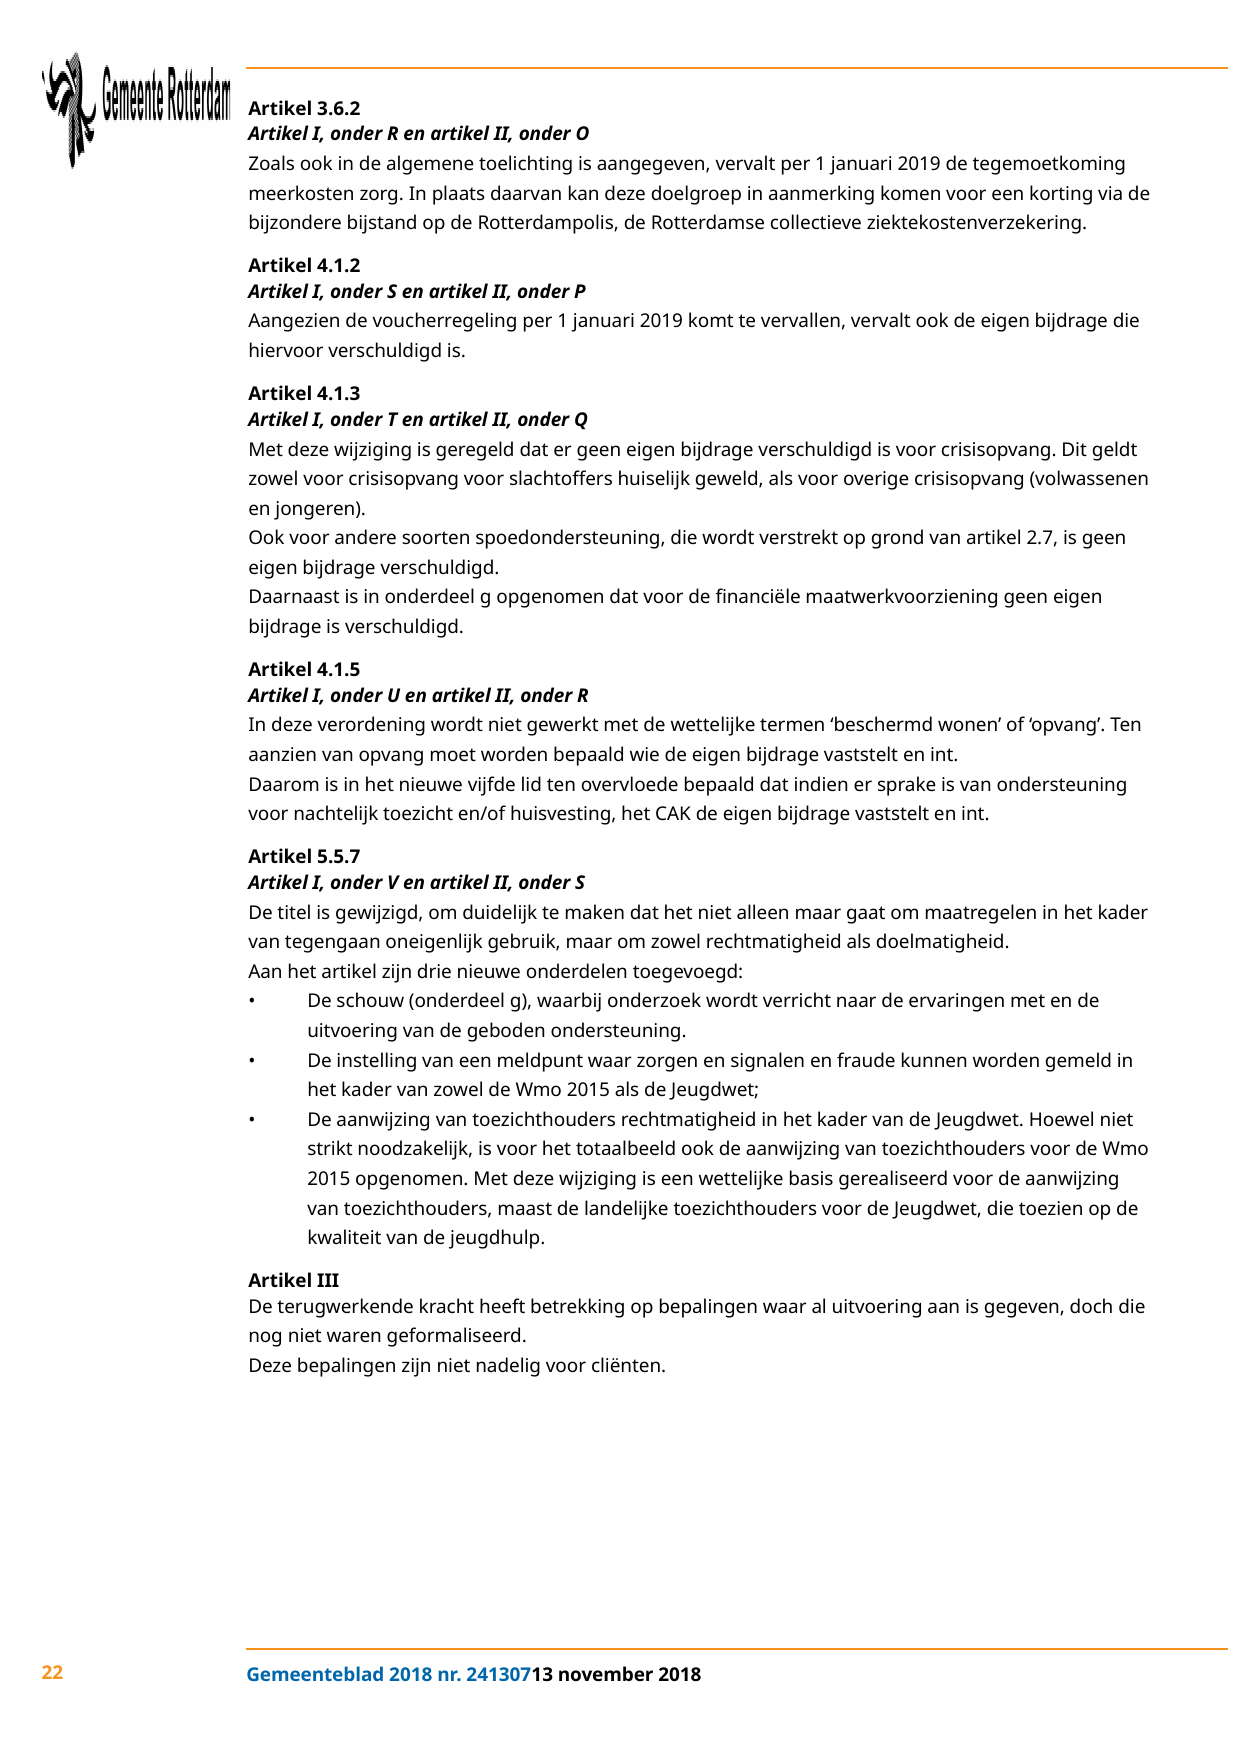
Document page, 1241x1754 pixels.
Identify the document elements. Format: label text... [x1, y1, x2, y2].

text Artikel I, onder T en artikel II, onder Q [248, 406, 1152, 432]
text Artikel 4.1.2 [248, 252, 1152, 278]
list De aanwijzing van toezichthouders rechtmatigheid in het kader van de Jeugdwet. Hoewel niet strikt noodzakelijk, is voor het totaalbeeld ook de aanwijzing van toezichthouders voor de Wmo 2015 opgenomen. Met deze wijziging is een wettelijke basis gerealiseerd voor de aanwijzing van toezichthouders, maast de landelijke toezichthouders voor de Jeugdwet, die toezien op de kwaliteit van de jeugdhulp. [248, 1106, 1152, 1250]
list De instelling van een meldpunt waar zorgen en signalen en fraude kunnen worden gemeld in het kader van zowel de Wmo 2015 als de Jeugdwet; [248, 1047, 1152, 1102]
text Met deze wijziging is geregeld dat er geen eigen bijdrage verschuldigd is voor crisisopvang. Dit geldt zowel voor crisisopvang voor slachtoffers huiselijk geweld, als voor overige crisisopvang (volwassenen en jongeren). [248, 436, 1152, 521]
text Artikel III [248, 1267, 1152, 1293]
text Artikel 3.6.2 [248, 95, 1152, 121]
text Artikel I, onder S en artikel II, onder P [248, 278, 1152, 304]
text Aan het artikel zijn drie nieuwe onderdelen toegevoegd: [248, 958, 1152, 984]
text Daarom is in het nieuwe vijfde lid ten overvloede bepaald dat indien er sprake is van ondersteuning voor nachtelijk toezicht en/of huisvesting, het CAK de eigen bijdrage vaststelt en int. [248, 771, 1152, 826]
text Aangezien de voucherregeling per 1 januari 2019 komt te vervallen, vervalt ook de eigen bijdrage die hiervoor verschuldigd is. [248, 308, 1152, 363]
text De terugwerkende kracht heeft betrekking op bepalingen waar al uitvoering aan is gegeven, doch die nog niet waren geformaliseerd. [248, 1293, 1152, 1348]
text Zoals ook in de algemene toelichting is aangegeven, vervalt per 1 januari 2019 de tegemoetkoming meerkosten zorg. In plaats daarvan kan deze doelgroep in aanmerking komen voor een korting via de bijzondere bijstand op de Rotterdampolis, de Rotterdamse collectieve ziektekostenverzekering. [248, 150, 1152, 235]
text Artikel I, onder V en artikel II, onder S [248, 869, 1152, 895]
text Artikel 5.5.7 [248, 843, 1152, 869]
text Ook voor andere soorten spoedondersteuning, die wordt verstrekt op grond van artikel 2.7, is geen eigen bijdrage verschuldigd. [248, 524, 1152, 580]
text Artikel I, onder U en artikel II, onder R [248, 682, 1152, 708]
text Deze bepalingen zijn niet nadelig voor cliënten. [248, 1352, 1152, 1378]
text Daarnaast is in onderdeel g opgenomen dat voor de financiële maatwerkvoorziening geen eigen bijdrage is verschuldigd. [248, 584, 1152, 639]
text Artikel 4.1.5 [248, 656, 1152, 682]
text Artikel I, onder R en artikel II, onder O [248, 121, 1152, 146]
picture [41, 47, 231, 172]
text In deze verordening wordt niet gewerkt met de wettelijke termen ‘beschermd wonen’ of ‘opvang’. Ten aanzien van opvang moet worden bepaald wie de eigen bijdrage vaststelt en int. [248, 712, 1152, 767]
text Artikel 4.1.3 [248, 380, 1152, 406]
list De schouw (onderdeel g), waarbij onderzoek wordt verricht naar de ervaringen met en de uitvoering van de geboden ondersteuning. [248, 988, 1152, 1043]
text De titel is gewijzigd, om duidelijk te maken dat het niet alleen maar gaat om maatregelen in het kader van tegengaan oneigenlijk gebruik, maar om zowel rechtmatigheid als doelmatigheid. [248, 899, 1152, 954]
